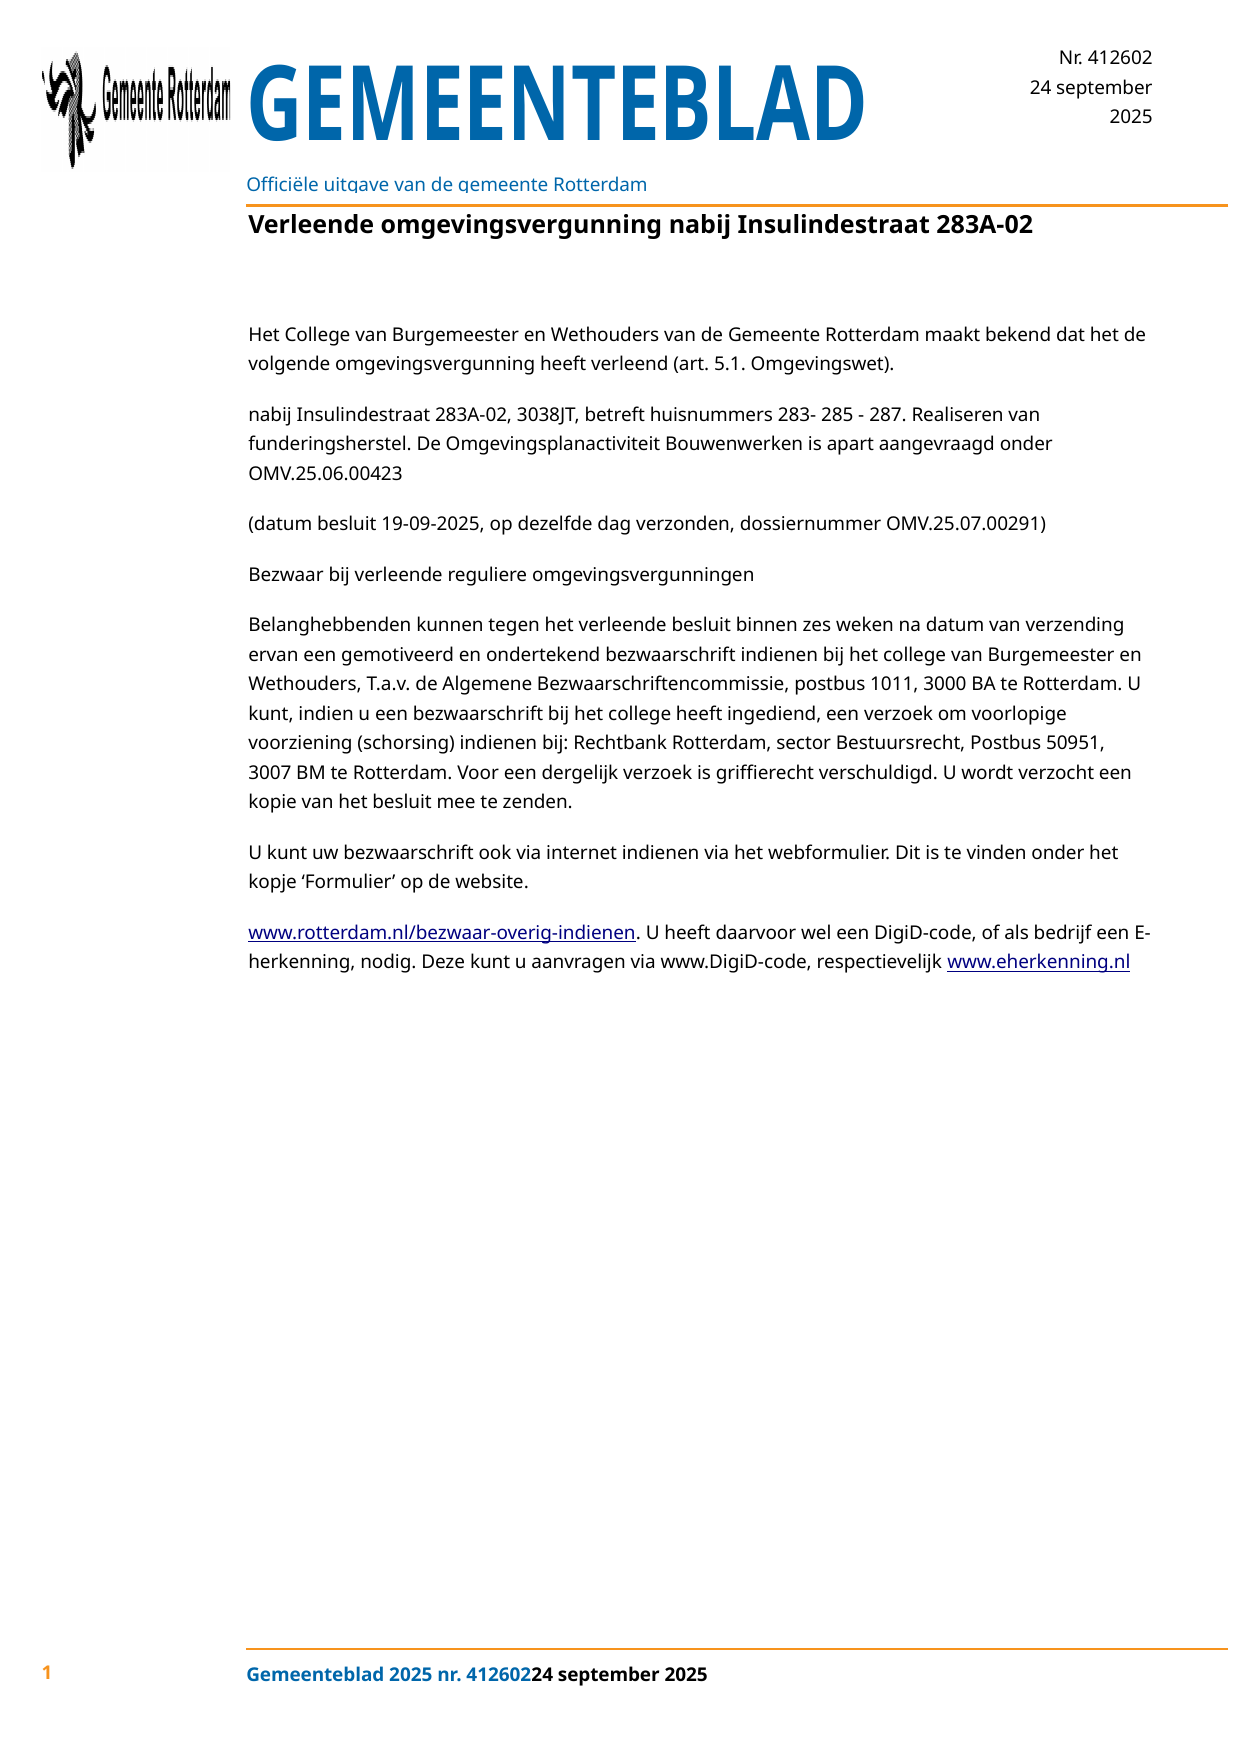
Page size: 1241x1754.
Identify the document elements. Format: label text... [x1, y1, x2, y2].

text Belanghebbenden kunnen tegen het verleende besluit binnen zes weken na datum van verzending ervan een gemotiveerd en ondertekend bezwaarschrift indienen bij het college van Burgemeester en Wethouders, T.a.v. de Algemene Bezwaarschriftencommissie, postbus 1011, 3000 BA te Rotterdam. U kunt, indien u een bezwaarschrift bij het college heeft ingediend, een verzoek om voorlopige voorziening (schorsing) indienen bij: Rechtbank Rotterdam, sector Bestuursrecht, Postbus 50951, 3007 BM te Rotterdam. Voor een dergelijk verzoek is griffierecht verschuldigd. U wordt verzocht een kopie van het besluit mee te zenden. [248, 611, 1152, 814]
picture [41, 47, 231, 172]
text U kunt uw bezwaarschrift ook via internet indienen via het webformulier. Dit is te vinden onder het kopje ‘Formulier’ op de website. [248, 839, 1152, 894]
text Het College van Burgemeester en Wethouders van de Gemeente Rotterdam maakt bekend dat het de volgende omgevingsvergunning heeft verleend (art. 5.1. Omgevingswet). [248, 321, 1152, 376]
text Verleende omgevingsvergunning nabij Insulindestraat 283A-02 [248, 207, 1152, 241]
text Bezwaar bij verleende reguliere omgevingsvergunningen [248, 561, 1152, 586]
text www.rotterdam.nl/bezwaar-overig-indienen. U heeft daarvoor wel een DigiD-code, of als bedrijf een E-herkenning, nodig. Deze kunt u aanvragen via www.DigiD-code, respectievelijk www.eherkenning.nl [248, 919, 1152, 974]
text (datum besluit 19-09-2025, op dezelfde dag verzonden, dossiernummer OMV.25.07.00291) [248, 510, 1152, 536]
text nabij Insulindestraat 283A-02, 3038JT, betreft huisnummers 283- 285 - 287. Realiseren van funderingsherstel. De Omgevingsplanactiviteit Bouwenwerken is apart aangevraagd onder OMV.25.06.00423 [248, 401, 1152, 486]
